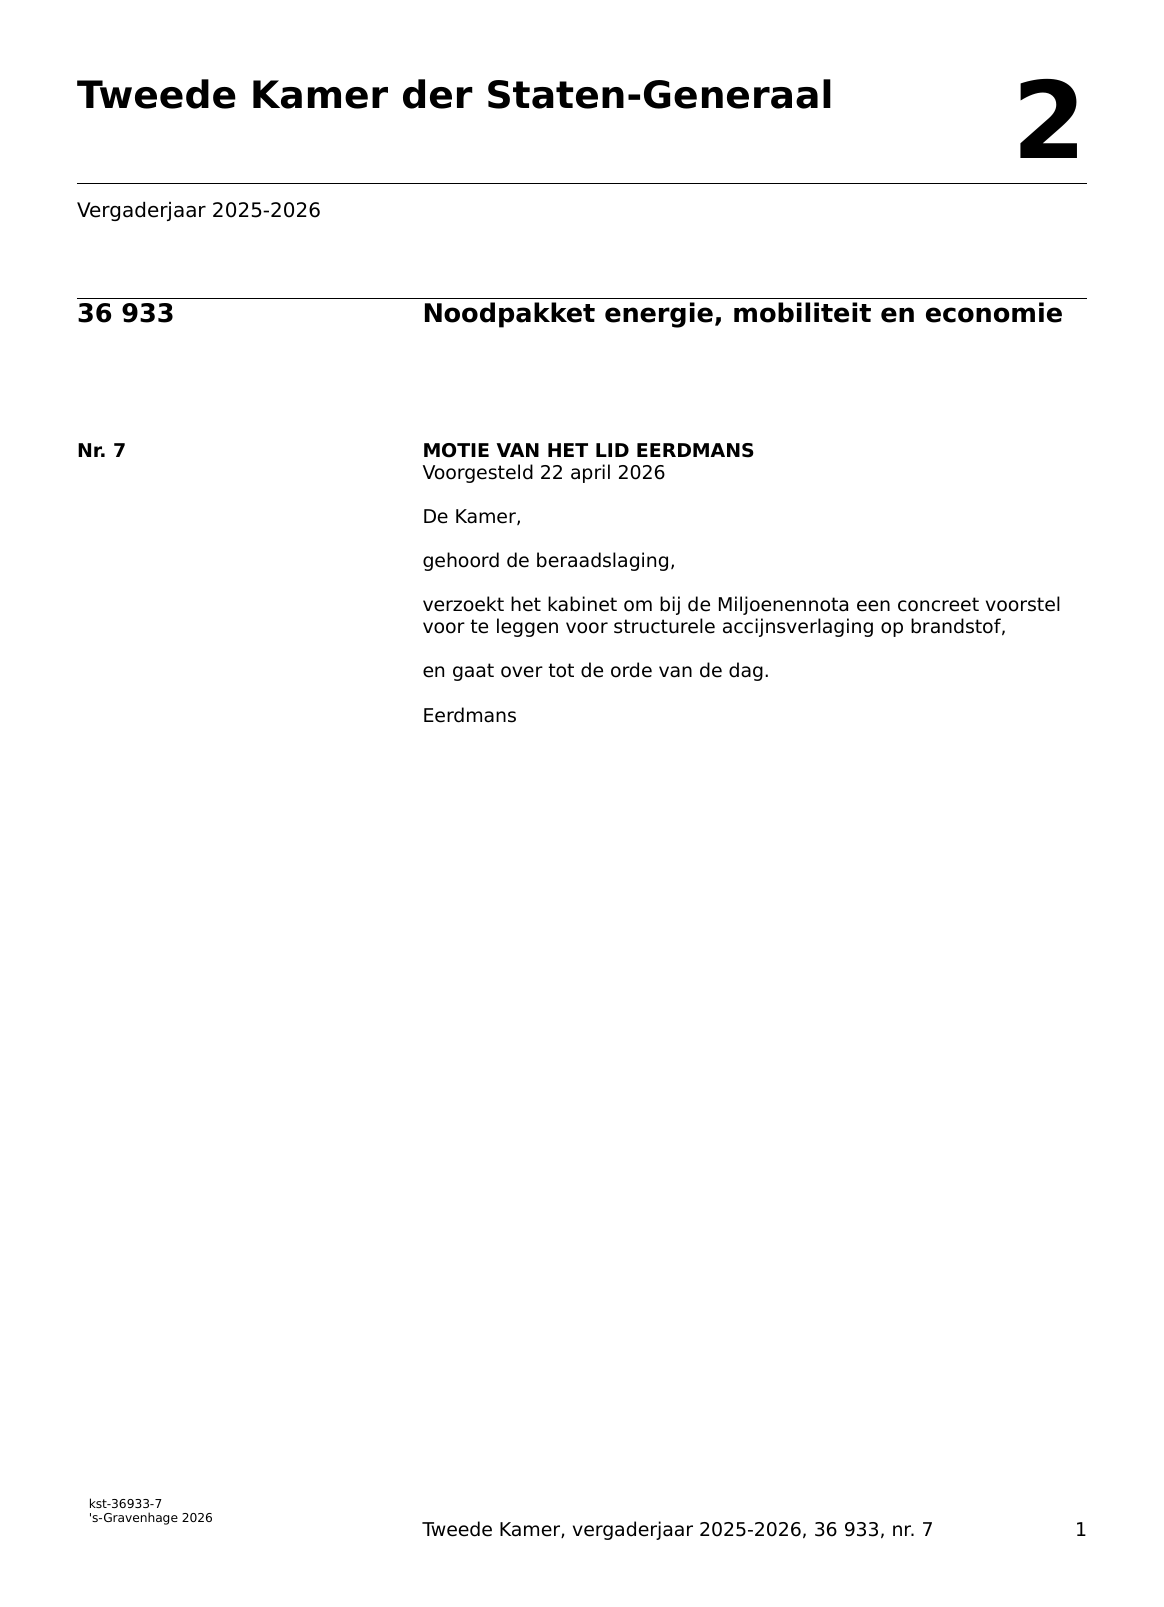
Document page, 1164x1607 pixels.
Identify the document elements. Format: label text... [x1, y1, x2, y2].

table_header Tweede Kamer der Staten-Generaal [77, 59, 886, 183]
text kst-36933-7 [88, 1497, 323, 1511]
text Eerdmans [422, 704, 1087, 726]
text gehoord de beraadslaging, [422, 550, 1087, 572]
text verzoekt het kabinet om bij de Miljoenennota een concreet voorstel voor te leggen voor structurele accijnsverlaging op brandstof, [422, 594, 1087, 638]
table_header 2 [886, 59, 1087, 183]
text De Kamer, [422, 506, 1087, 528]
subtitle Nr. 7 MOTIE VAN HET LID EERDMANS [77, 440, 1087, 462]
text 's-Gravenhage 2026 [88, 1511, 323, 1525]
text en gaat over tot de orde van de dag. [422, 660, 1087, 682]
table_cell Vergaderjaar 2025-2026 [77, 184, 1087, 298]
subtitle 36 933 Noodpakket energie, mobiliteit en economie [77, 299, 1087, 329]
text Voorgesteld 22 april 2026 [422, 462, 1087, 484]
